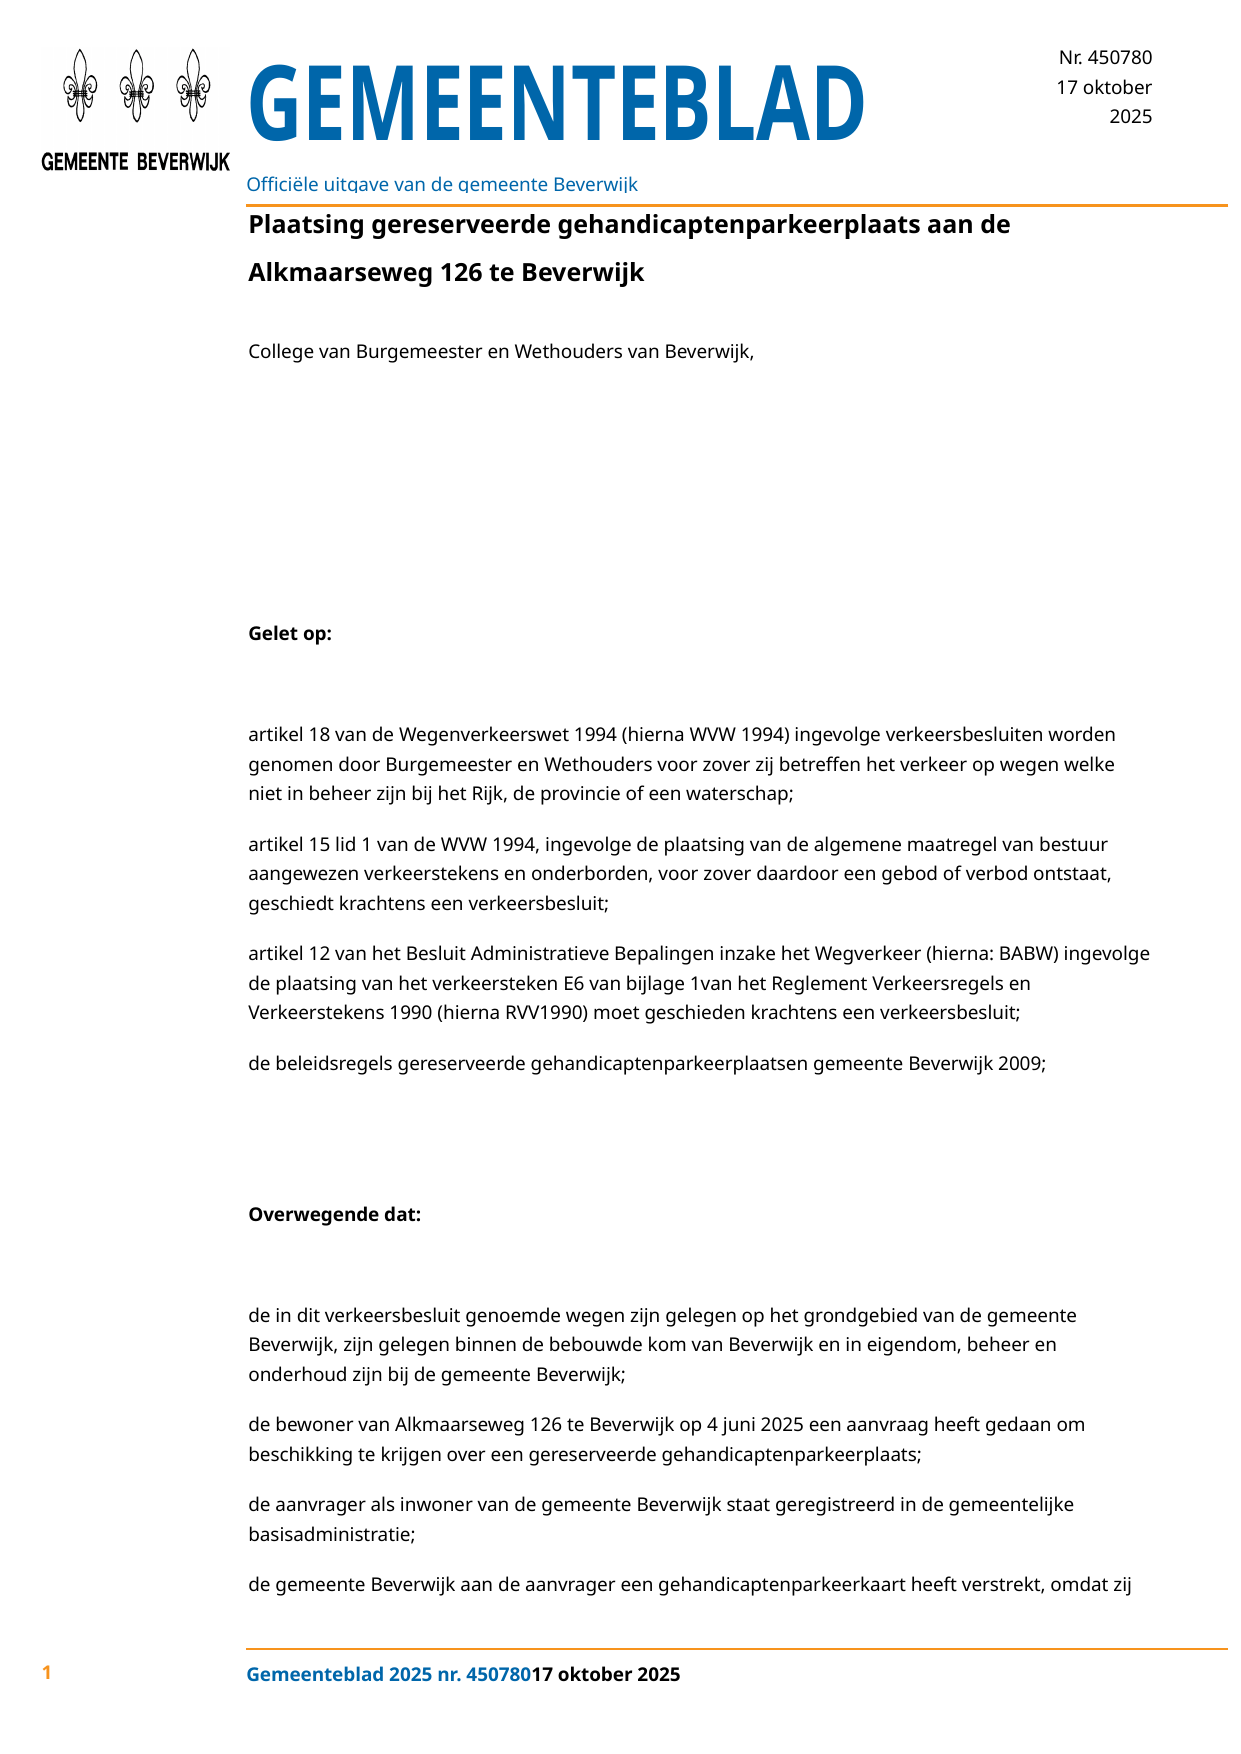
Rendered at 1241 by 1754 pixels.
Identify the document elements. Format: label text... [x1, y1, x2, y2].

picture [41, 47, 231, 172]
text de gemeente Beverwijk aan de aanvrager een gehandicaptenparkeerkaart heeft verstrekt, omdat zij [248, 1572, 1152, 1597]
text de bewoner van Alkmaarseweg 126 te Beverwijk op 4 juni 2025 een aanvraag heeft gedaan om beschikking te krijgen over een gereserveerde gehandicaptenparkeerplaats; [248, 1412, 1152, 1467]
text artikel 15 lid 1 van de WVW 1994, ingevolge de plaatsing van de algemene maatregel van bestuur aangewezen verkeerstekens en onderborden, voor zover daardoor een gebod of verbod ontstaat, geschiedt krachtens een verkeersbesluit; [248, 831, 1152, 916]
text de beleidsregels gereserveerde gehandicaptenparkeerplaatsen gemeente Beverwijk 2009; [248, 1050, 1152, 1076]
text artikel 18 van de Wegenverkeerswet 1994 (hierna WVW 1994) ingevolge verkeersbesluiten worden genomen door Burgemeester en Wethouders voor zover zij betreffen het verkeer op wegen welke niet in beheer zijn bij het Rijk, de provincie of een waterschap; [248, 721, 1152, 806]
text Overwegende dat: [248, 1201, 1152, 1227]
text Gelet op: [248, 620, 1152, 646]
text Plaatsing gereserveerde gehandicaptenparkeerplaats aan de Alkmaarseweg 126 te Beverwijk [248, 207, 1152, 288]
text de aanvrager als inwoner van de gemeente Beverwijk staat geregistreerd in de gemeentelijke basisadministratie; [248, 1492, 1152, 1547]
text College van Burgemeester en Wethouders van Beverwijk, [248, 339, 1152, 364]
text artikel 12 van het Besluit Administratieve Bepalingen inzake het Wegverkeer (hierna: BABW) ingevolge de plaatsing van het verkeersteken E6 van bijlage 1van het Reglement Verkeersregels en Verkeerstekens 1990 (hierna RVV1990) moet geschieden krachtens een verkeersbesluit; [248, 940, 1152, 1025]
text de in dit verkeersbesluit genoemde wegen zijn gelegen op het grondgebied van de gemeente Beverwijk, zijn gelegen binnen de bebouwde kom van Beverwijk en in eigendom, beheer en onderhoud zijn bij de gemeente Beverwijk; [248, 1302, 1152, 1387]
